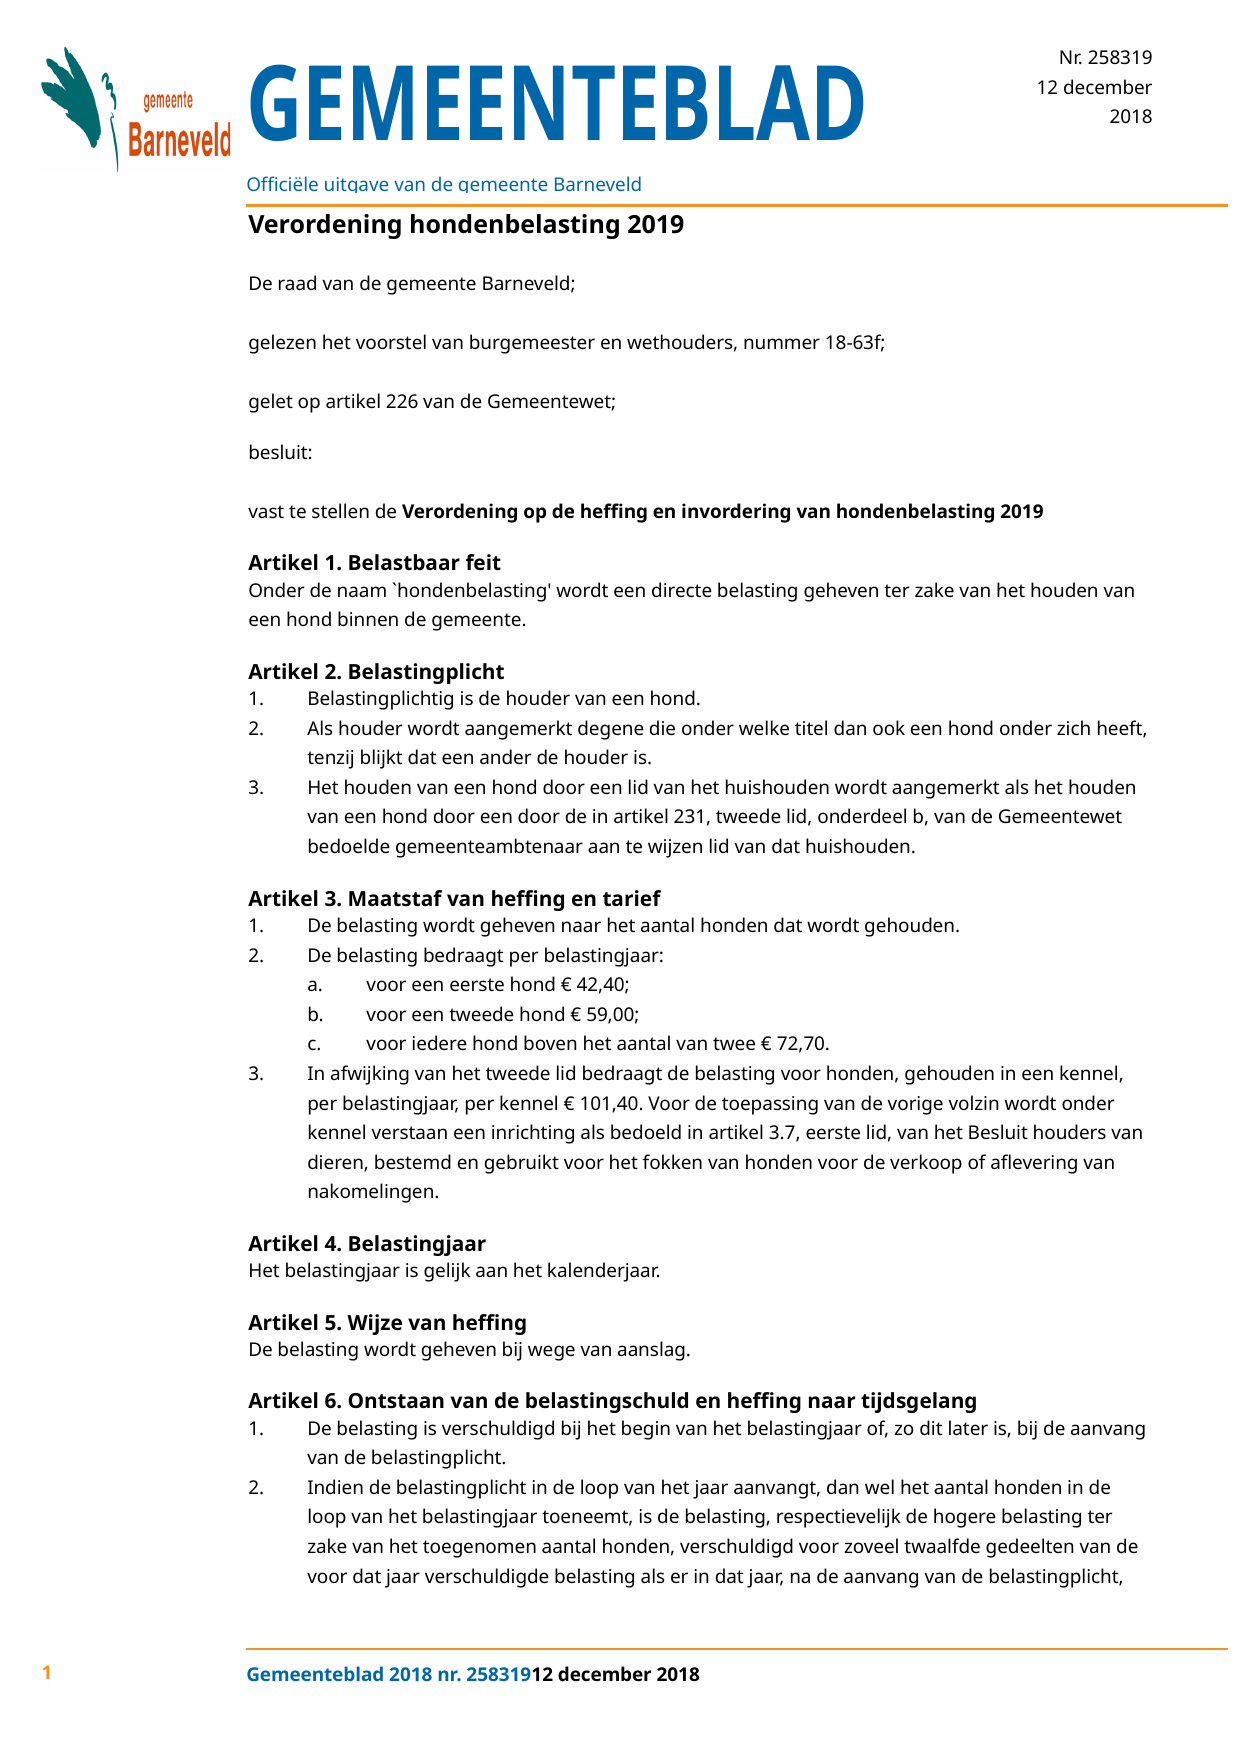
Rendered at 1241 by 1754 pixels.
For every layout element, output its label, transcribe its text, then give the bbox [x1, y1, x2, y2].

list Belastingplichtig is de houder van een hond. [248, 685, 1152, 711]
text De raad van de gemeente Barneveld; [248, 270, 1152, 296]
text Artikel 5. Wijze van heffing [248, 1308, 1152, 1336]
list De belasting is verschuldigd bij het begin van het belastingjaar of, zo dit later is, bij de aanvang van de belastingplicht. [248, 1415, 1152, 1470]
text De belasting wordt geheven bij wege van aanslag. [248, 1336, 1152, 1362]
list voor een tweede hond € 59,00; [307, 1001, 1152, 1027]
list Indien de belastingplicht in de loop van het jaar aanvangt, dan wel het aantal honden in de loop van het belastingjaar toeneemt, is de belasting, respectievelijk de hogere belasting ter zake van het toegenomen aantal honden, verschuldigd voor zoveel twaalfde gedeelten van de voor dat jaar verschuldigde belasting als er in dat jaar, na de aanvang van de belastingplicht, [248, 1474, 1152, 1589]
text gelezen het voorstel van burgemeester en wethouders, nummer 18-63f; [248, 329, 1152, 355]
text Verordening hondenbelasting 2019 [248, 207, 1152, 241]
list De belasting wordt geheven naar het aantal honden dat wordt gehouden. [248, 912, 1152, 938]
text Artikel 1. Belastbaar feit [248, 548, 1152, 577]
list De belasting bedraagt per belastingjaar: [248, 942, 1152, 967]
text Artikel 4. Belastingjaar [248, 1229, 1152, 1257]
list In afwijking van het tweede lid bedraagt de belasting voor honden, gehouden in een kennel, per belastingjaar, per kennel € 101,40. Voor de toepassing van de vorige volzin wordt onder kennel verstaan een inrichting als bedoeld in artikel 3.7, eerste lid, van het Besluit houders van dieren, bestemd en gebruikt voor het fokken van honden voor de verkoop of aflevering van nakomelingen. [248, 1060, 1152, 1204]
list voor een eerste hond € 42,40; [307, 971, 1152, 997]
text Artikel 3. Maatstaf van heffing en tarief [248, 884, 1152, 912]
text besluit: [248, 439, 1152, 465]
list voor iedere hond boven het aantal van twee € 72,70. [307, 1031, 1152, 1056]
text Artikel 6. Ontstaan van de belastingschuld en heffing naar tijdsgelang [248, 1387, 1152, 1415]
text vast te stellen de Verordening op de heffing en invordering van hondenbelasting 2019 [248, 498, 1152, 524]
text Artikel 2. Belastingplicht [248, 657, 1152, 685]
list Het houden van een hond door een lid van het huishouden wordt aangemerkt als het houden van een hond door een door de in artikel 231, tweede lid, onderdeel b, van de Gemeentewet bedoelde gemeenteambtenaar aan te wijzen lid van dat huishouden. [248, 774, 1152, 859]
text Het belastingjaar is gelijk aan het kalenderjaar. [248, 1257, 1152, 1283]
picture [41, 47, 231, 172]
list Als houder wordt aangemerkt degene die onder welke titel dan ook een hond onder zich heeft, tenzij blijkt dat een ander de houder is. [248, 715, 1152, 770]
text gelet op artikel 226 van de Gemeentewet; [248, 389, 1152, 414]
text Onder de naam `hondenbelasting' wordt een directe belasting geheven ter zake van het houden van een hond binnen de gemeente. [248, 577, 1152, 632]
